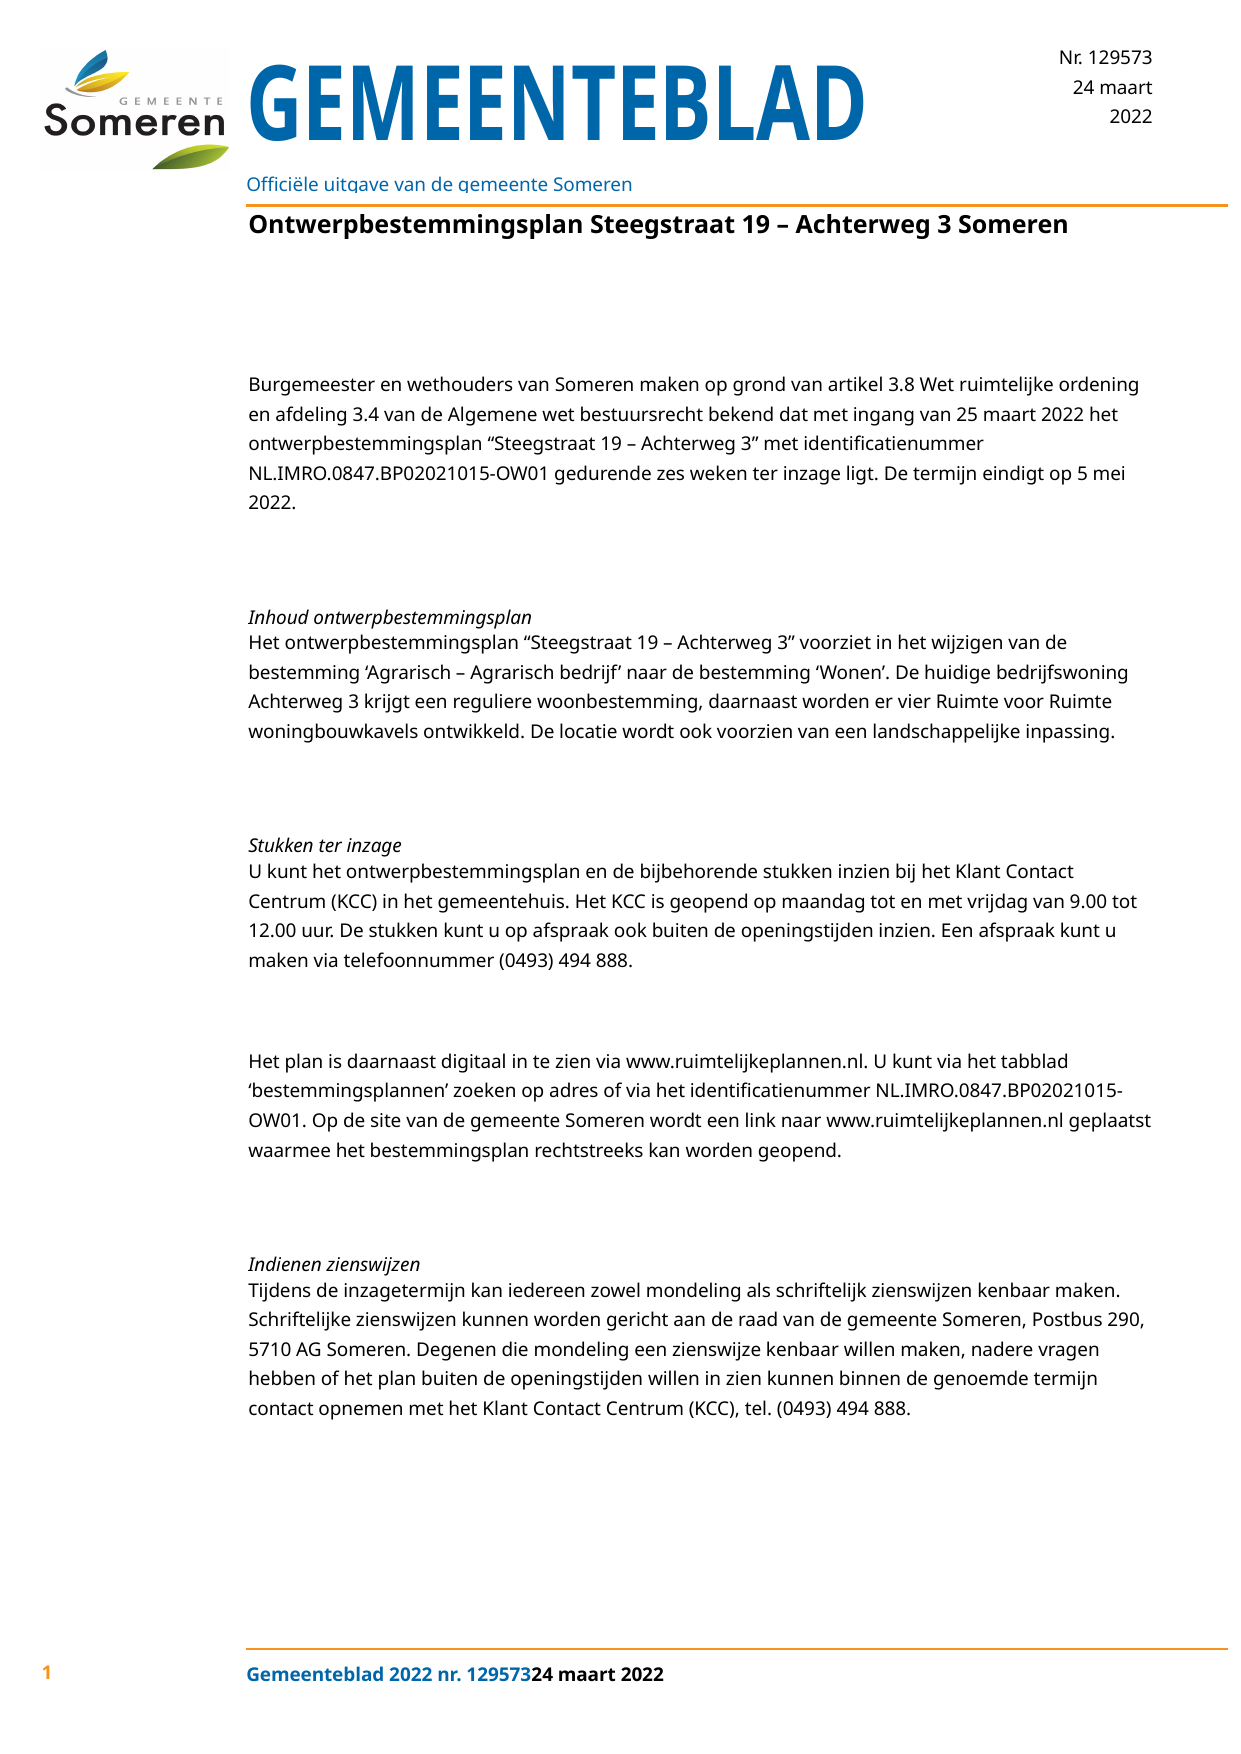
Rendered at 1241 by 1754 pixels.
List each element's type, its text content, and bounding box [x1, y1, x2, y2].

text U kunt het ontwerpbestemmingsplan en de bijbehorende stukken inzien bij het Klant Contact Centrum (KCC) in het gemeentehuis. Het KCC is geopend op maandag tot en met vrijdag van 9.00 tot 12.00 uur. De stukken kunt u op afspraak ook buiten de openingstijden inzien. Een afspraak kunt u maken via telefoonnummer (0493) 494 888. [248, 858, 1152, 973]
text Het plan is daarnaast digitaal in te zien via www.ruimtelijkeplannen.nl. U kunt via het tabblad ‘bestemmingsplannen’ zoeken op adres of via het identificatienummer NL.IMRO.0847.BP02021015-OW01. Op de site van de gemeente Someren wordt een link naar www.ruimtelijkeplannen.nl geplaatst waarmee het bestemmingsplan rechtstreeks kan worden geopend. [248, 1048, 1152, 1162]
text Stukken ter inzage [248, 833, 1152, 858]
text Burgemeester en wethouders van Someren maken op grond van artikel 3.8 Wet ruimtelijke ordening en afdeling 3.4 van de Algemene wet bestuursrecht bekend dat met ingang van 25 maart 2022 het ontwerpbestemmingsplan “Steegstraat 19 – Achterweg 3” met identificatienummer NL.IMRO.0847.BP02021015-OW01 gedurende zes weken ter inzage ligt. De termijn eindigt op 5 mei 2022. [248, 371, 1152, 515]
text Ontwerpbestemmingsplan Steegstraat 19 – Achterweg 3 Someren [248, 207, 1152, 241]
picture [41, 47, 231, 172]
text Het ontwerpbestemmingsplan “Steegstraat 19 – Achterweg 3” voorziet in het wijzigen van de bestemming ‘Agrarisch – Agrarisch bedrijf’ naar de bestemming ‘Wonen’. De huidige bedrijfswoning Achterweg 3 krijgt een reguliere woonbestemming, daarnaast worden er vier Ruimte voor Ruimte woningbouwkavels ontwikkeld. De locatie wordt ook voorzien van een landschappelijke inpassing. [248, 629, 1152, 744]
text Inhoud ontwerpbestemmingsplan [248, 604, 1152, 629]
text Indienen zienswijzen [248, 1251, 1152, 1277]
text Tijdens de inzagetermijn kan iedereen zowel mondeling als schriftelijk zienswijzen kenbaar maken. Schriftelijke zienswijzen kunnen worden gericht aan de raad van de gemeente Someren, Postbus 290, 5710 AG Someren. Degenen die mondeling een zienswijze kenbaar willen maken, nadere vragen hebben of het plan buiten de openingstijden willen in zien kunnen binnen de genoemde termijn contact opnemen met het Klant Contact Centrum (KCC), tel. (0493) 494 888. [248, 1277, 1152, 1421]
